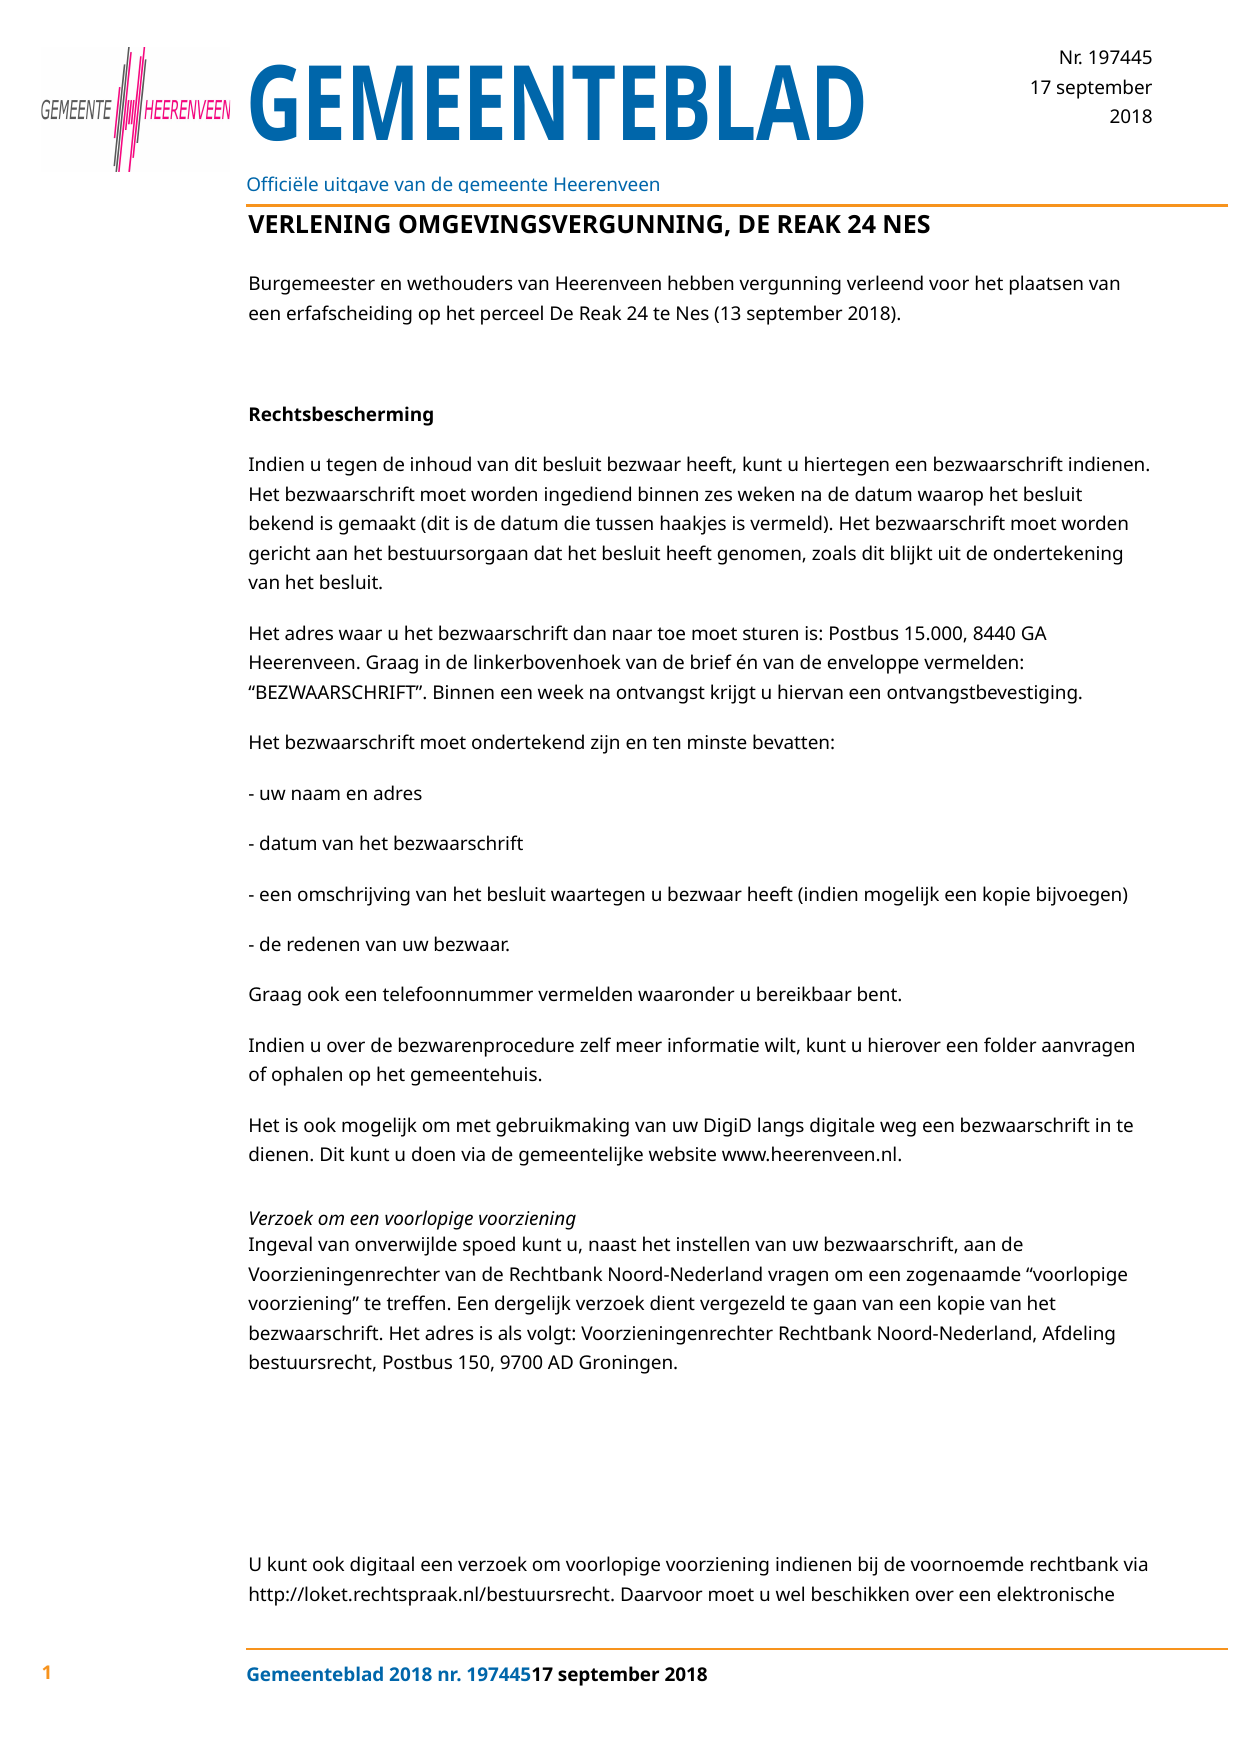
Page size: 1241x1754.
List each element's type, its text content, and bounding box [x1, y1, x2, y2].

text Graag ook een telefoonnummer vermelden waaronder u bereikbaar bent. [248, 982, 1152, 1007]
text Het bezwaarschrift moet ondertekend zijn en ten minste bevatten: [248, 729, 1152, 755]
text Het adres waar u het bezwaarschrift dan naar toe moet sturen is: Postbus 15.000, 8440 GA Heerenveen. Graag in de linkerbovenhoek van de brief én van de enveloppe vermelden: “BEZWAARSCHRIFT”. Binnen een week na ontvangst krijgt u hiervan een ontvangstbevestiging. [248, 620, 1152, 705]
text Rechtsbescherming [248, 401, 1152, 426]
text Ingeval van onverwijlde spoed kunt u, naast het instellen van uw bezwaarschrift, aan de Voorzieningenrechter van de Rechtbank Noord-Nederland vragen om een zogenaamde “voorlopige voorziening” te treffen. Een dergelijk verzoek dient vergezeld te gaan van een kopie van het bezwaarschrift. Het adres is als volgt: Voorzieningenrechter Rechtbank Noord-Nederland, Afdeling bestuursrecht, Postbus 150, 9700 AD Groningen. [248, 1231, 1152, 1375]
text - een omschrijving van het besluit waartegen u bezwaar heeft (indien mogelijk een kopie bijvoegen) [248, 881, 1152, 906]
text VERLENING OMGEVINGSVERGUNNING, DE REAK 24 NES [248, 207, 1152, 241]
text Burgemeester en wethouders van Heerenveen hebben vergunning verleend voor het plaatsen van een erfafscheiding op het perceel De Reak 24 te Nes (13 september 2018). [248, 270, 1152, 326]
text Het is ook mogelijk om met gebruikmaking van uw DigiD langs digitale weg een bezwaarschrift in te dienen. Dit kunt u doen via de gemeentelijke website www.heerenveen.nl. [248, 1112, 1152, 1167]
picture [41, 47, 231, 172]
text - datum van het bezwaarschrift [248, 830, 1152, 856]
text U kunt ook digitaal een verzoek om voorlopige voorziening indienen bij de voornoemde rechtbank via http://loket.rechtspraak.nl/bestuursrecht. Daarvoor moet u wel beschikken over een elektronische [248, 1551, 1152, 1607]
text Verzoek om een voorlopige voorziening [248, 1206, 1152, 1231]
text - uw naam en adres [248, 780, 1152, 806]
text Indien u tegen de inhoud van dit besluit bezwaar heeft, kunt u hiertegen een bezwaarschrift indienen. Het bezwaarschrift moet worden ingediend binnen zes weken na de datum waarop het besluit bekend is gemaakt (dit is de datum die tussen haakjes is vermeld). Het bezwaarschrift moet worden gericht aan het bestuursorgaan dat het besluit heeft genomen, zoals dit blijkt uit de ondertekening van het besluit. [248, 451, 1152, 595]
text - de redenen van uw bezwaar. [248, 931, 1152, 957]
text Indien u over de bezwarenprocedure zelf meer informatie wilt, kunt u hierover een folder aanvragen of ophalen op het gemeentehuis. [248, 1032, 1152, 1087]
